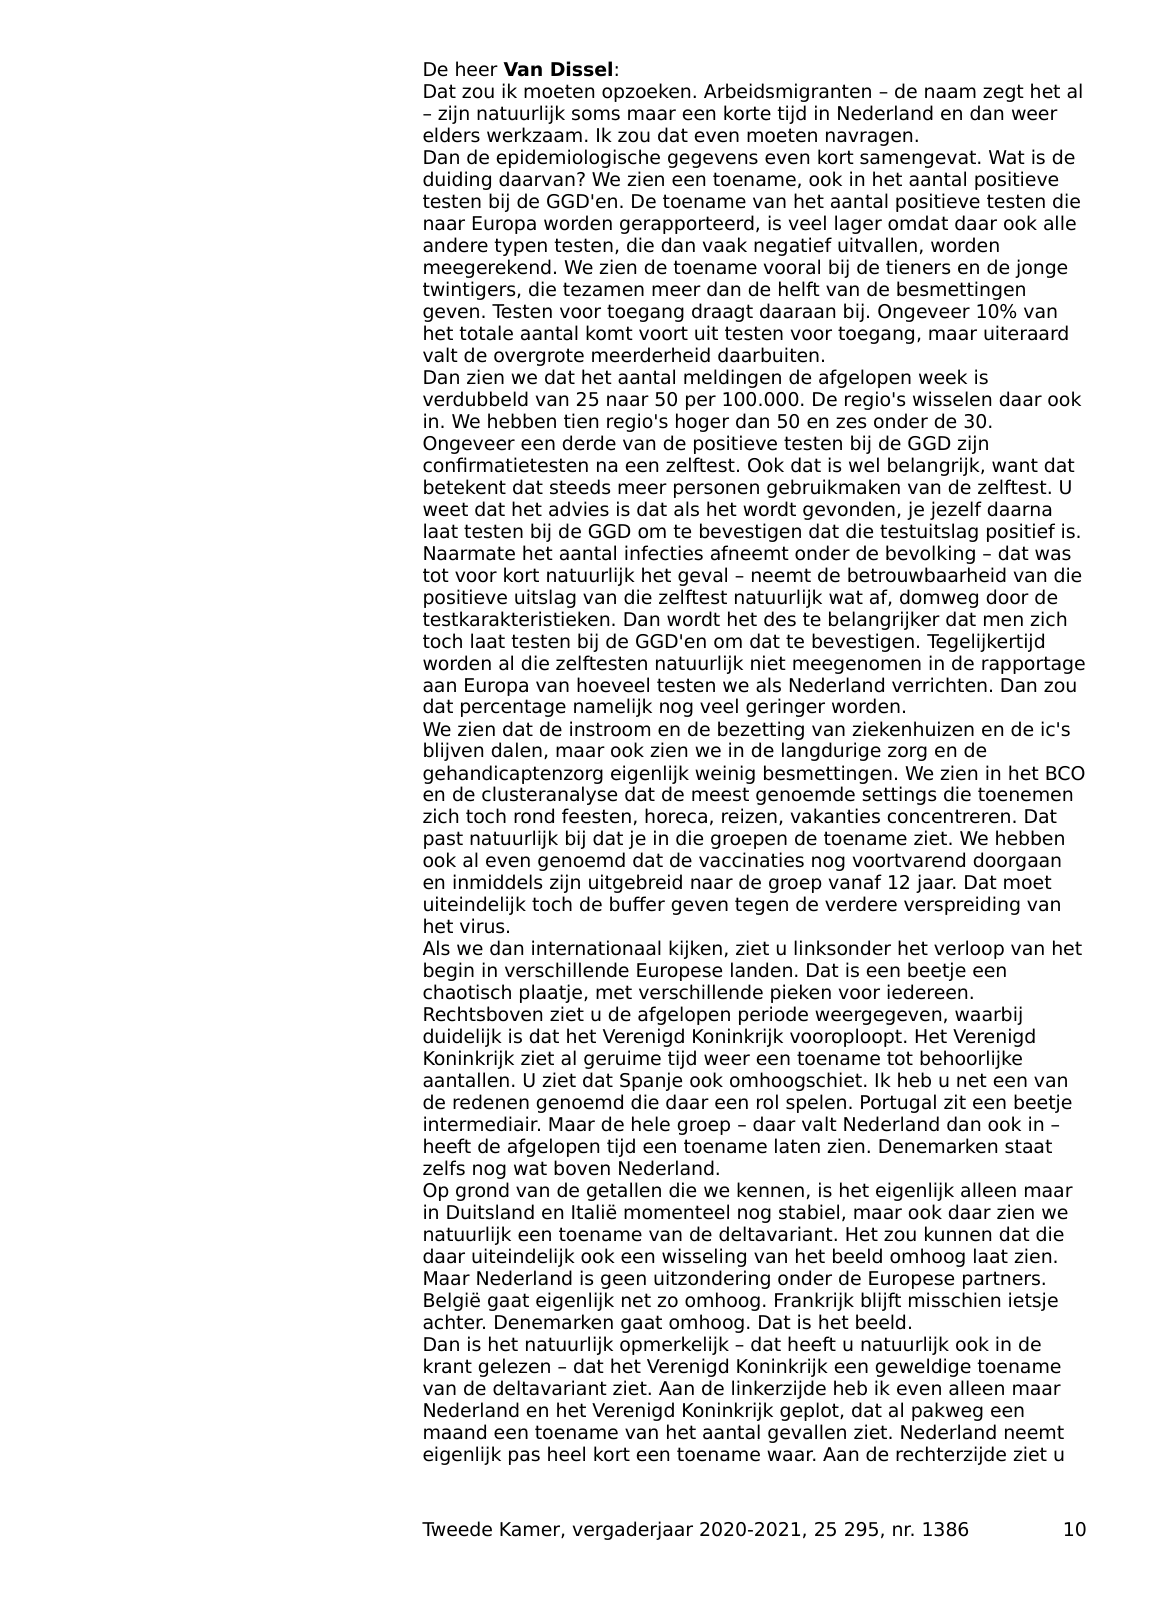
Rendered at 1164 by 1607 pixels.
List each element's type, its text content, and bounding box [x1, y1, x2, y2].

text Als we dan internationaal kijken, ziet u linksonder het verloop van het begin in verschillende Europese landen. Dat is een beetje een chaotisch plaatje, met verschillende pieken voor iedereen. Rechtsboven ziet u de afgelopen periode weergegeven, waarbij duidelijk is dat het Verenigd Koninkrijk vooroploopt. Het Verenigd Koninkrijk ziet al geruime tijd weer een toename tot behoorlijke aantallen. U ziet dat Spanje ook omhoogschiet. Ik heb u net een van de redenen genoemd die daar een rol spelen. Portugal zit een beetje intermediair. Maar de hele groep – daar valt Nederland dan ook in – heeft de afgelopen tijd een toename laten zien. Denemarken staat zelfs nog wat boven Nederland. [422, 938, 1087, 1180]
text Dan de epidemiologische gegevens even kort samengevat. Wat is de duiding daarvan? We zien een toename, ook in het aantal positieve testen bij de GGD'en. De toename van het aantal positieve testen die naar Europa worden gerapporteerd, is veel lager omdat daar ook alle andere typen testen, die dan vaak negatief uitvallen, worden meegerekend. We zien de toename vooral bij de tieners en de jonge twintigers, die tezamen meer dan de helft van de besmettingen geven. Testen voor toegang draagt daaraan bij. Ongeveer 10% van het totale aantal komt voort uit testen voor toegang, maar uiteraard valt de overgrote meerderheid daarbuiten. [422, 147, 1087, 367]
text De heer Van Dissel: [422, 59, 1087, 81]
text Op grond van de getallen die we kennen, is het eigenlijk alleen maar in Duitsland en Italië momenteel nog stabiel, maar ook daar zien we natuurlijk een toename van de deltavariant. Het zou kunnen dat die daar uiteindelijk ook een wisseling van het beeld omhoog laat zien. Maar Nederland is geen uitzondering onder de Europese partners. België gaat eigenlijk net zo omhoog. Frankrijk blijft misschien ietsje achter. Denemarken gaat omhoog. Dat is het beeld. [422, 1180, 1087, 1334]
text Dan is het natuurlijk opmerkelijk – dat heeft u natuurlijk ook in de krant gelezen – dat het Verenigd Koninkrijk een geweldige toename van de deltavariant ziet. Aan de linkerzijde heb ik even alleen maar Nederland en het Verenigd Koninkrijk geplot, dat al pakweg een maand een toename van het aantal gevallen ziet. Nederland neemt eigenlijk pas heel kort een toename waar. Aan de rechterzijde ziet u [422, 1334, 1087, 1466]
text Dan zien we dat het aantal meldingen de afgelopen week is verdubbeld van 25 naar 50 per 100.000. De regio's wisselen daar ook in. We hebben tien regio's hoger dan 50 en zes onder de 30. Ongeveer een derde van de positieve testen bij de GGD zijn confirmatietesten na een zelftest. Ook dat is wel belangrijk, want dat betekent dat steeds meer personen gebruikmaken van de zelftest. U weet dat het advies is dat als het wordt gevonden, je jezelf daarna laat testen bij de GGD om te bevestigen dat die testuitslag positief is. Naarmate het aantal infecties afneemt onder de bevolking – dat was tot voor kort natuurlijk het geval – neemt de betrouwbaarheid van die positieve uitslag van die zelftest natuurlijk wat af, domweg door de testkarakteristieken. Dan wordt het des te belangrijker dat men zich toch laat testen bij de GGD'en om dat te bevestigen. Tegelijkertijd worden al die zelftesten natuurlijk niet meegenomen in de rapportage aan Europa van hoeveel testen we als Nederland verrichten. Dan zou dat percentage namelijk nog veel geringer worden. [422, 367, 1087, 718]
text Dat zou ik moeten opzoeken. Arbeidsmigranten – de naam zegt het al – zijn natuurlijk soms maar een korte tijd in Nederland en dan weer elders werkzaam. Ik zou dat even moeten navragen. [422, 81, 1087, 147]
text We zien dat de instroom en de bezetting van ziekenhuizen en de ic's blijven dalen, maar ook zien we in de langdurige zorg en de gehandicaptenzorg eigenlijk weinig besmettingen. We zien in het BCO en de clusteranalyse dat de meest genoemde settings die toenemen zich toch rond feesten, horeca, reizen, vakanties concentreren. Dat past natuurlijk bij dat je in die groepen de toename ziet. We hebben ook al even genoemd dat de vaccinaties nog voortvarend doorgaan en inmiddels zijn uitgebreid naar de groep vanaf 12 jaar. Dat moet uiteindelijk toch de buffer geven tegen de verdere verspreiding van het virus. [422, 718, 1087, 938]
